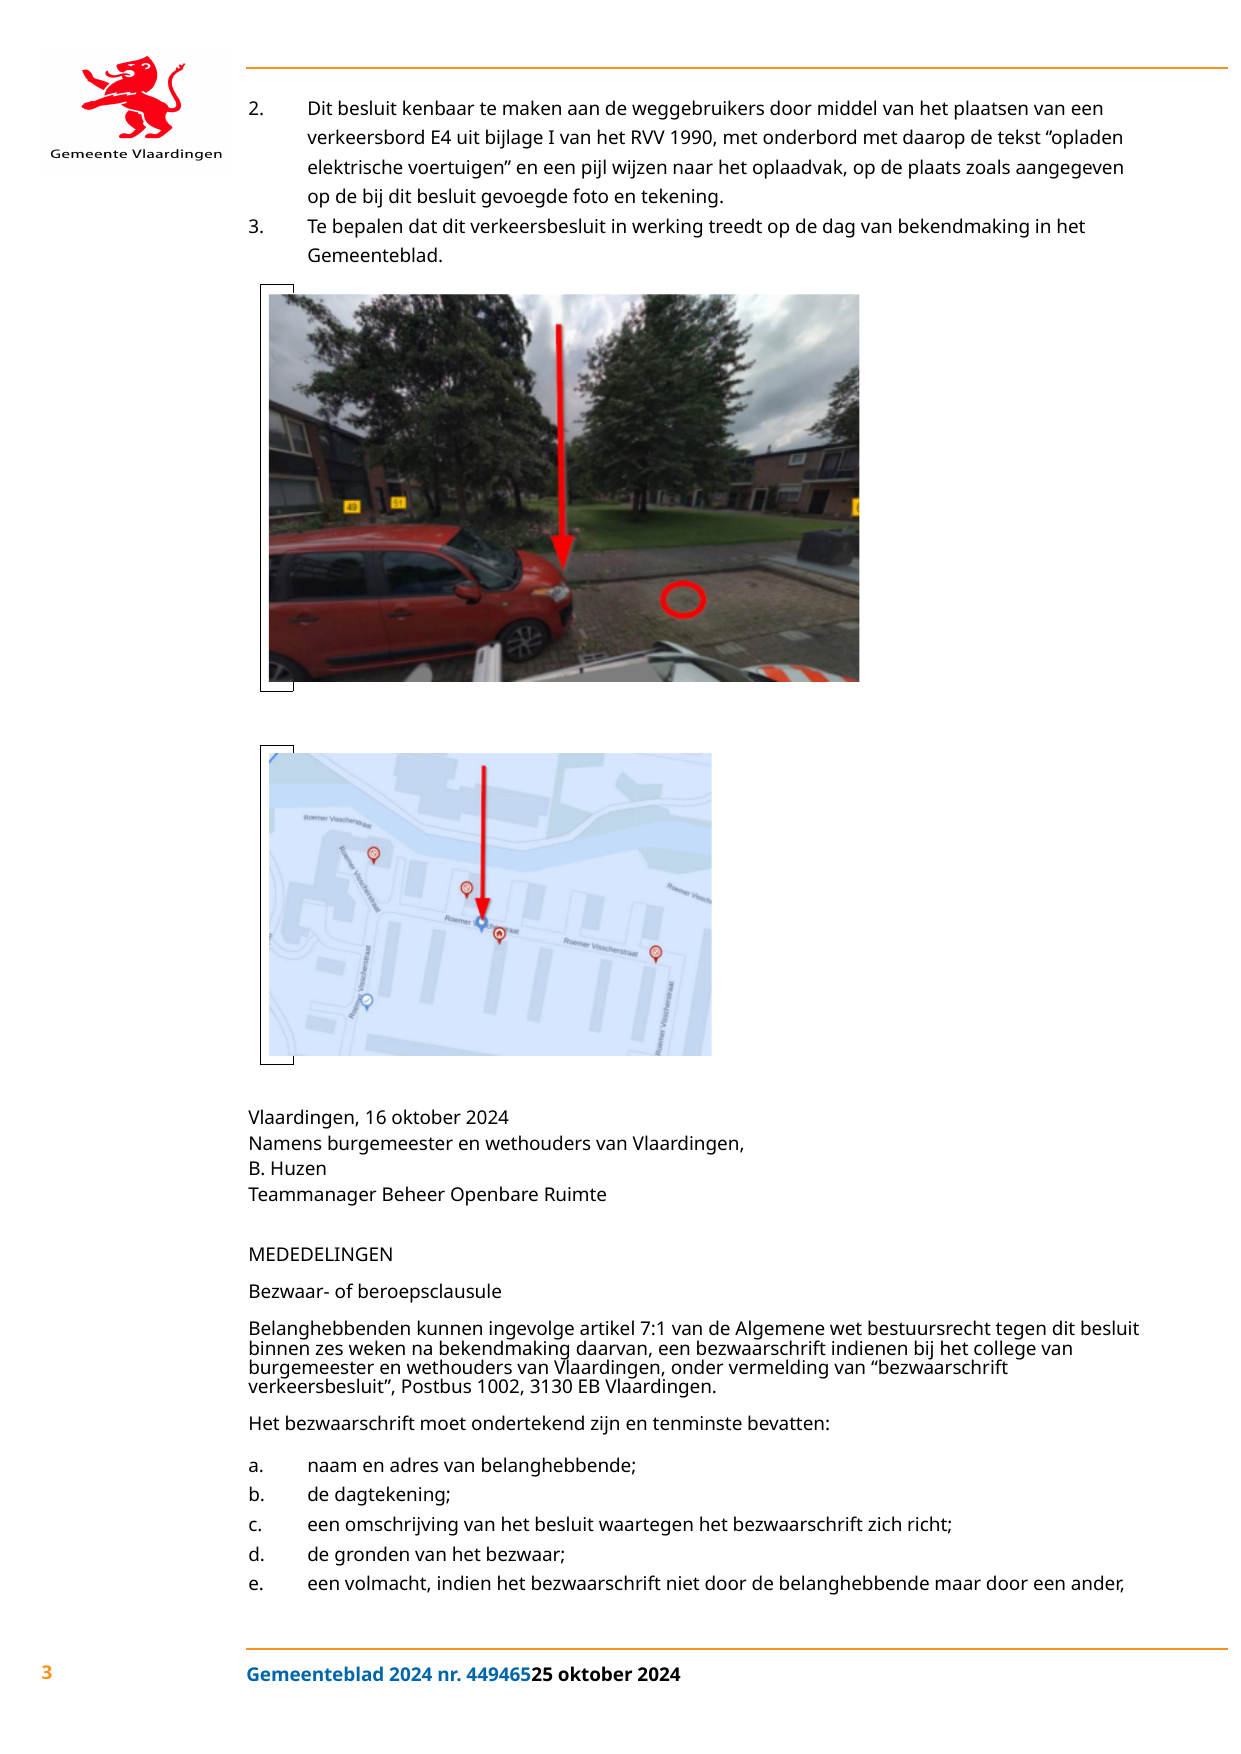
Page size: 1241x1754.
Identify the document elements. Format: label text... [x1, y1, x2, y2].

text B. Huzen [248, 1155, 1152, 1181]
list een volmacht, indien het bezwaarschrift niet door de belanghebbende maar door een ander, [248, 1570, 1152, 1596]
text Vlaardingen, 16 oktober 2024 [248, 1104, 1152, 1130]
text Teammanager Beheer Openbare Ruimte [248, 1181, 1152, 1207]
text MEDEDELINGEN [248, 1246, 1152, 1266]
picture [268, 293, 860, 682]
list de gronden van het bezwaar; [248, 1541, 1152, 1566]
text Belanghebbenden kunnen ingevolge artikel 7:1 van de Algemene wet bestuursrecht tegen dit besluit binnen zes weken na bekendmaking daarvan, een bezwaarschrift indienen bij het college van burgemeester en wethouders van Vlaardingen, onder vermelding van “bezwaarschrift verkeersbesluit”, Postbus 1002, 3130 EB Vlaardingen. [248, 1320, 1152, 1397]
list de dagtekening; [248, 1482, 1152, 1507]
list naam en adres van belanghebbende; [248, 1452, 1152, 1478]
list een omschrijving van het besluit waartegen het bezwaarschrift zich richt; [248, 1511, 1152, 1537]
picture [41, 47, 231, 172]
list Te bepalen dat dit verkeersbesluit in werking treedt op de dag van bekendmaking in het Gemeenteblad. [248, 213, 1152, 268]
text Bezwaar- of beroepsclausule [248, 1283, 1152, 1302]
list Dit besluit kenbaar te maken aan de weggebruikers door middel van het plaatsen van een verkeersbord E4 uit bijlage I van het RVV 1990, met onderbord met daarop de tekst ‘’opladen elektrische voertuigen’’ en een pijl wijzen naar het oplaadvak, op de plaats zoals aangegeven op de bij dit besluit gevoegde foto en tekening. [248, 95, 1152, 209]
text Namens burgemeester en wethouders van Vlaardingen, [248, 1130, 1152, 1155]
picture [268, 753, 712, 1056]
text Het bezwaarschrift moet ondertekend zijn en tenminste bevatten: [248, 1415, 1152, 1434]
